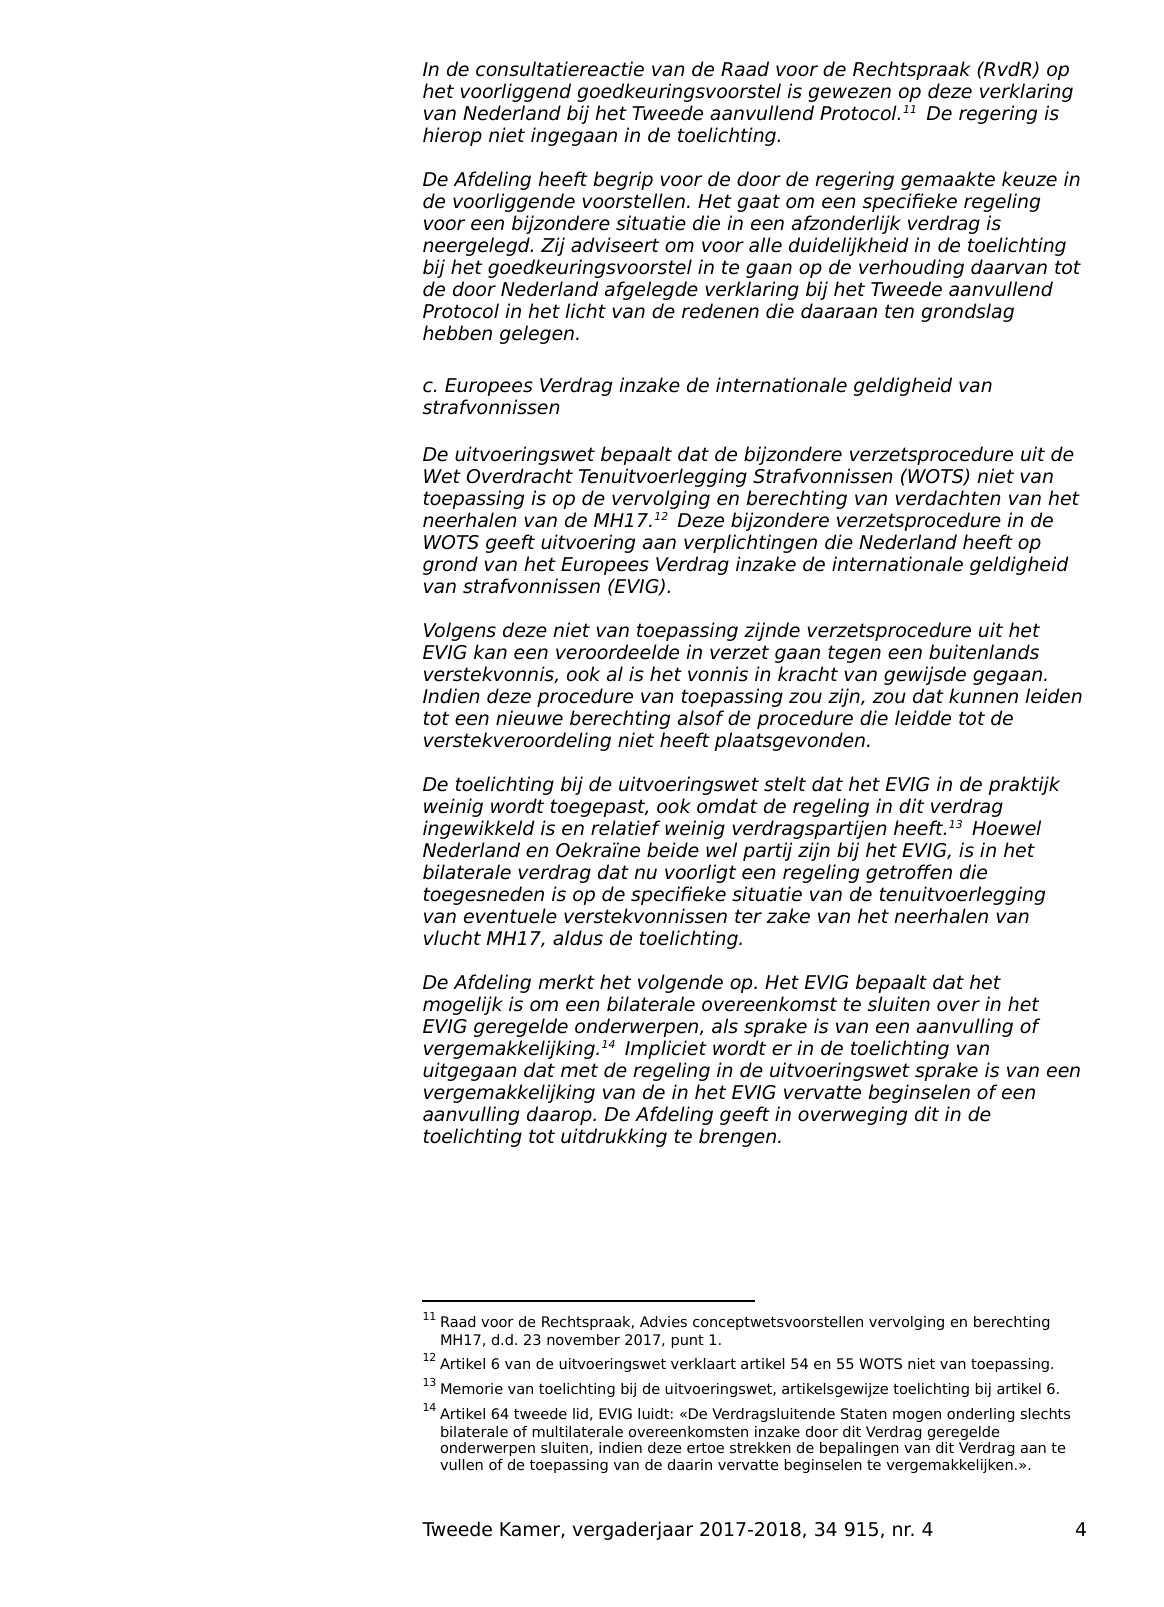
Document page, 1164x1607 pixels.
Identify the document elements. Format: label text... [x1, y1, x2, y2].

subtitle c. Europees Verdrag inzake de internationale geldigheid van strafvonnissen [422, 375, 1087, 419]
text Memorie van toelichting bij de uitvoeringswet, artikelsgewijze toelichting bij artikel 6. [422, 1377, 1087, 1399]
text De toelichting bij de uitvoeringswet stelt dat het EVIG in de praktijk weinig wordt toegepast, ook omdat de regeling in dit verdrag ingewikkeld is en relatief weinig verdragspartijen heeft. Hoewel Nederland en Oekraïne beide wel partij zijn bij het EVIG, is in het bilaterale verdrag dat nu voorligt een regeling getroffen die toegesneden is op de specifieke situatie van de tenuitvoerlegging van eventuele verstekvonnissen ter zake van het neerhalen van vlucht MH17, aldus de toelichting. [422, 774, 1087, 950]
text De Afdeling merkt het volgende op. Het EVIG bepaalt dat het mogelijk is om een bilaterale overeenkomst te sluiten over in het EVIG geregelde onderwerpen, als sprake is van een aanvulling of vergemakkelijking. Impliciet wordt er in de toelichting van uitgegaan dat met de regeling in de uitvoeringswet sprake is van een vergemakkelijking van de in het EVIG vervatte beginselen of een aanvulling daarop. De Afdeling geeft in overweging dit in de toelichting tot uitdrukking te brengen. [422, 972, 1087, 1148]
text In de consultatiereactie van de Raad voor de Rechtspraak (RvdR) op het voorliggend goedkeuringsvoorstel is gewezen op deze verklaring van Nederland bij het Tweede aanvullend Protocol. De regering is hierop niet ingegaan in de toelichting. [422, 59, 1087, 147]
text Artikel 64 tweede lid, EVIG luidt: «De Verdragsluitende Staten mogen onderling slechts bilaterale of multilaterale overeenkomsten inzake door dit Verdrag geregelde onderwerpen sluiten, indien deze ertoe strekken de bepalingen van dit Verdrag aan te vullen of de toepassing van de daarin vervatte beginselen te vergemakkelijken.». [422, 1402, 1087, 1474]
text De uitvoeringswet bepaalt dat de bijzondere verzetsprocedure uit de Wet Overdracht Tenuitvoerlegging Strafvonnissen (WOTS) niet van toepassing is op de vervolging en berechting van verdachten van het neerhalen van de MH17. Deze bijzondere verzetsprocedure in de WOTS geeft uitvoering aan verplichtingen die Nederland heeft op grond van het Europees Verdrag inzake de internationale geldigheid van strafvonnissen (EVIG). [422, 444, 1087, 598]
text Raad voor de Rechtspraak, Advies conceptwetsvoorstellen vervolging en berechting MH17, d.d. 23 november 2017, punt 1. [422, 1310, 1087, 1349]
text Artikel 6 van de uitvoeringswet verklaart artikel 54 en 55 WOTS niet van toepassing. [422, 1352, 1087, 1374]
text De Afdeling heeft begrip voor de door de regering gemaakte keuze in de voorliggende voorstellen. Het gaat om een specifieke regeling voor een bijzondere situatie die in een afzonderlijk verdrag is neergelegd. Zij adviseert om voor alle duidelijkheid in de toelichting bij het goedkeuringsvoorstel in te gaan op de verhouding daarvan tot de door Nederland afgelegde verklaring bij het Tweede aanvullend Protocol in het licht van de redenen die daaraan ten grondslag hebben gelegen. [422, 169, 1087, 345]
text Volgens deze niet van toepassing zijnde verzetsprocedure uit het EVIG kan een veroordeelde in verzet gaan tegen een buitenlands verstekvonnis, ook al is het vonnis in kracht van gewijsde gegaan. Indien deze procedure van toepassing zou zijn, zou dat kunnen leiden tot een nieuwe berechting alsof de procedure die leidde tot de verstekveroordeling niet heeft plaatsgevonden. [422, 620, 1087, 752]
